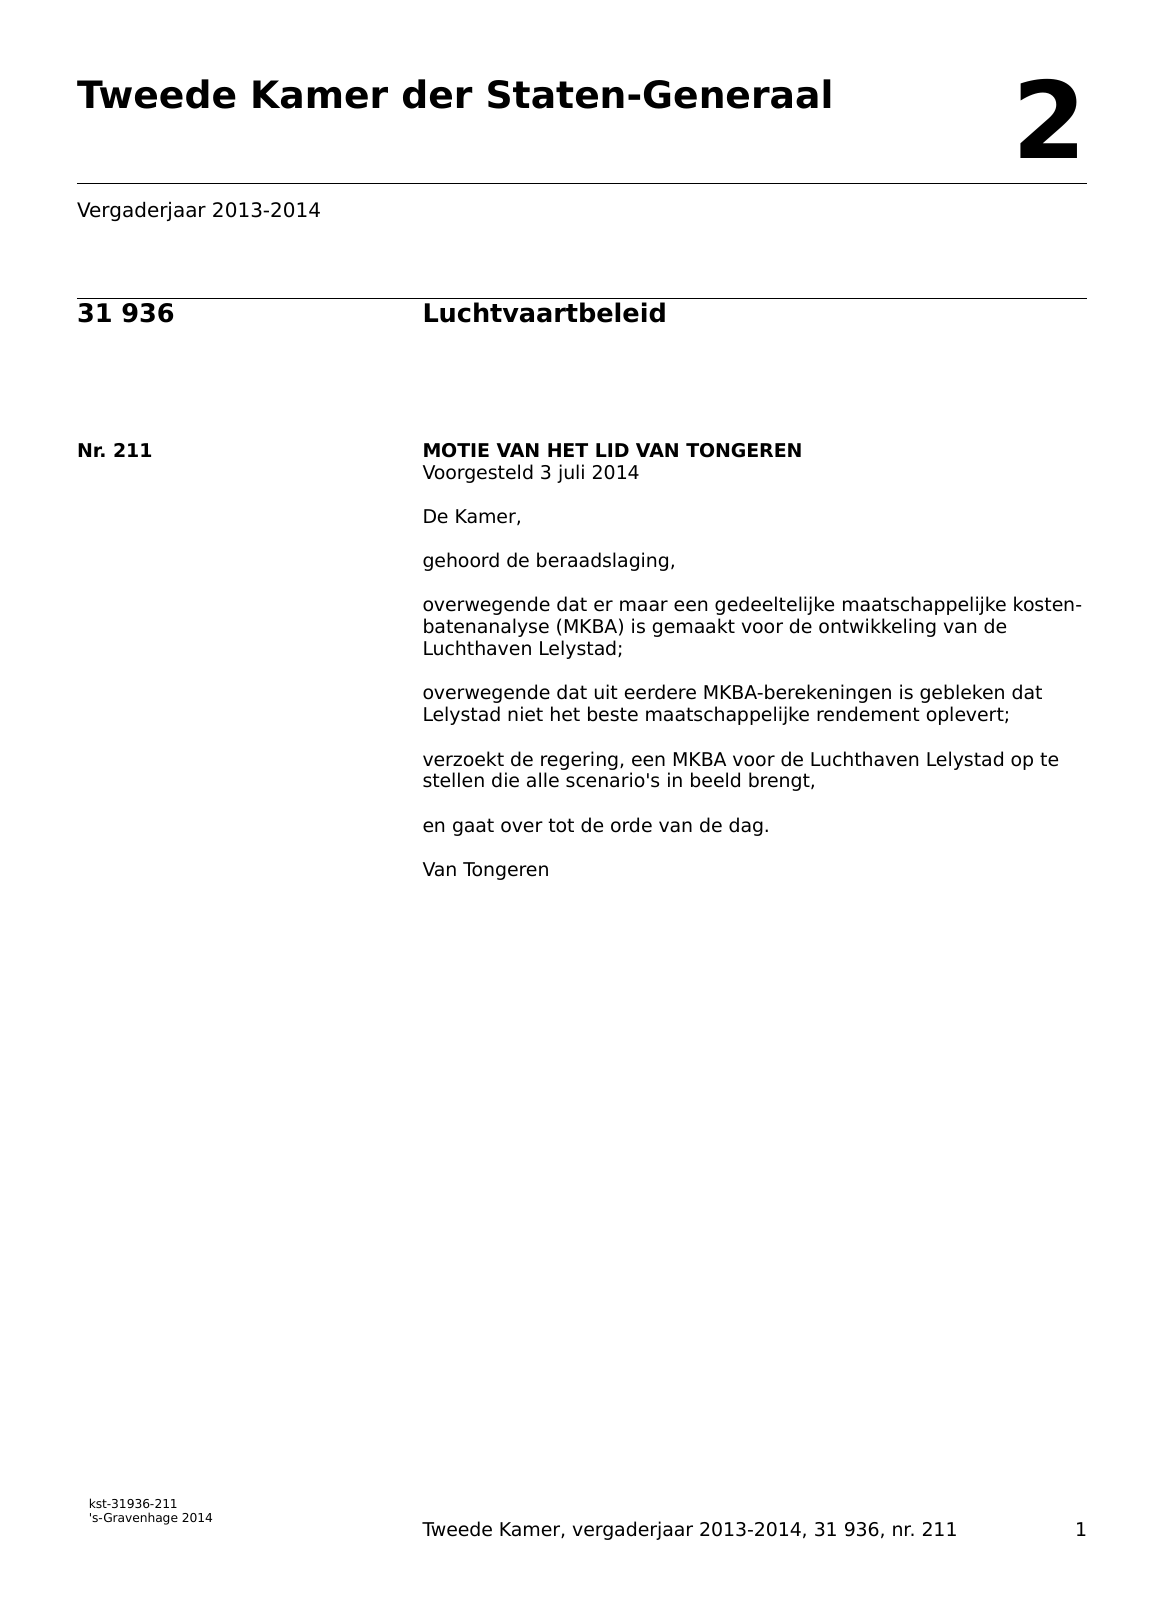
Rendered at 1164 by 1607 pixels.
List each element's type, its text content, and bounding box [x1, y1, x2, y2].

text kst-31936-211 [88, 1497, 323, 1511]
text en gaat over tot de orde van de dag. [422, 814, 1087, 837]
text overwegende dat er maar een gedeeltelijke maatschappelijke kosten-batenanalyse (MKBA) is gemaakt voor de ontwikkeling van de Luchthaven Lelystad; [422, 594, 1087, 660]
table_header Tweede Kamer der Staten-Generaal [77, 59, 886, 183]
text De Kamer, [422, 506, 1087, 528]
text Voorgesteld 3 juli 2014 [422, 462, 1087, 484]
text 's-Gravenhage 2014 [88, 1511, 323, 1525]
table_cell Vergaderjaar 2013-2014 [77, 184, 1087, 298]
text verzoekt de regering, een MKBA voor de Luchthaven Lelystad op te stellen die alle scenario's in beeld brengt, [422, 748, 1087, 792]
text gehoord de beraadslaging, [422, 550, 1087, 572]
text overwegende dat uit eerdere MKBA-berekeningen is gebleken dat Lelystad niet het beste maatschappelijke rendement oplevert; [422, 682, 1087, 726]
table_header 2 [886, 59, 1087, 183]
subtitle Nr. 211 MOTIE VAN HET LID VAN TONGEREN [77, 440, 1087, 462]
text Van Tongeren [422, 859, 1087, 881]
subtitle 31 936 Luchtvaartbeleid [77, 299, 1087, 329]
